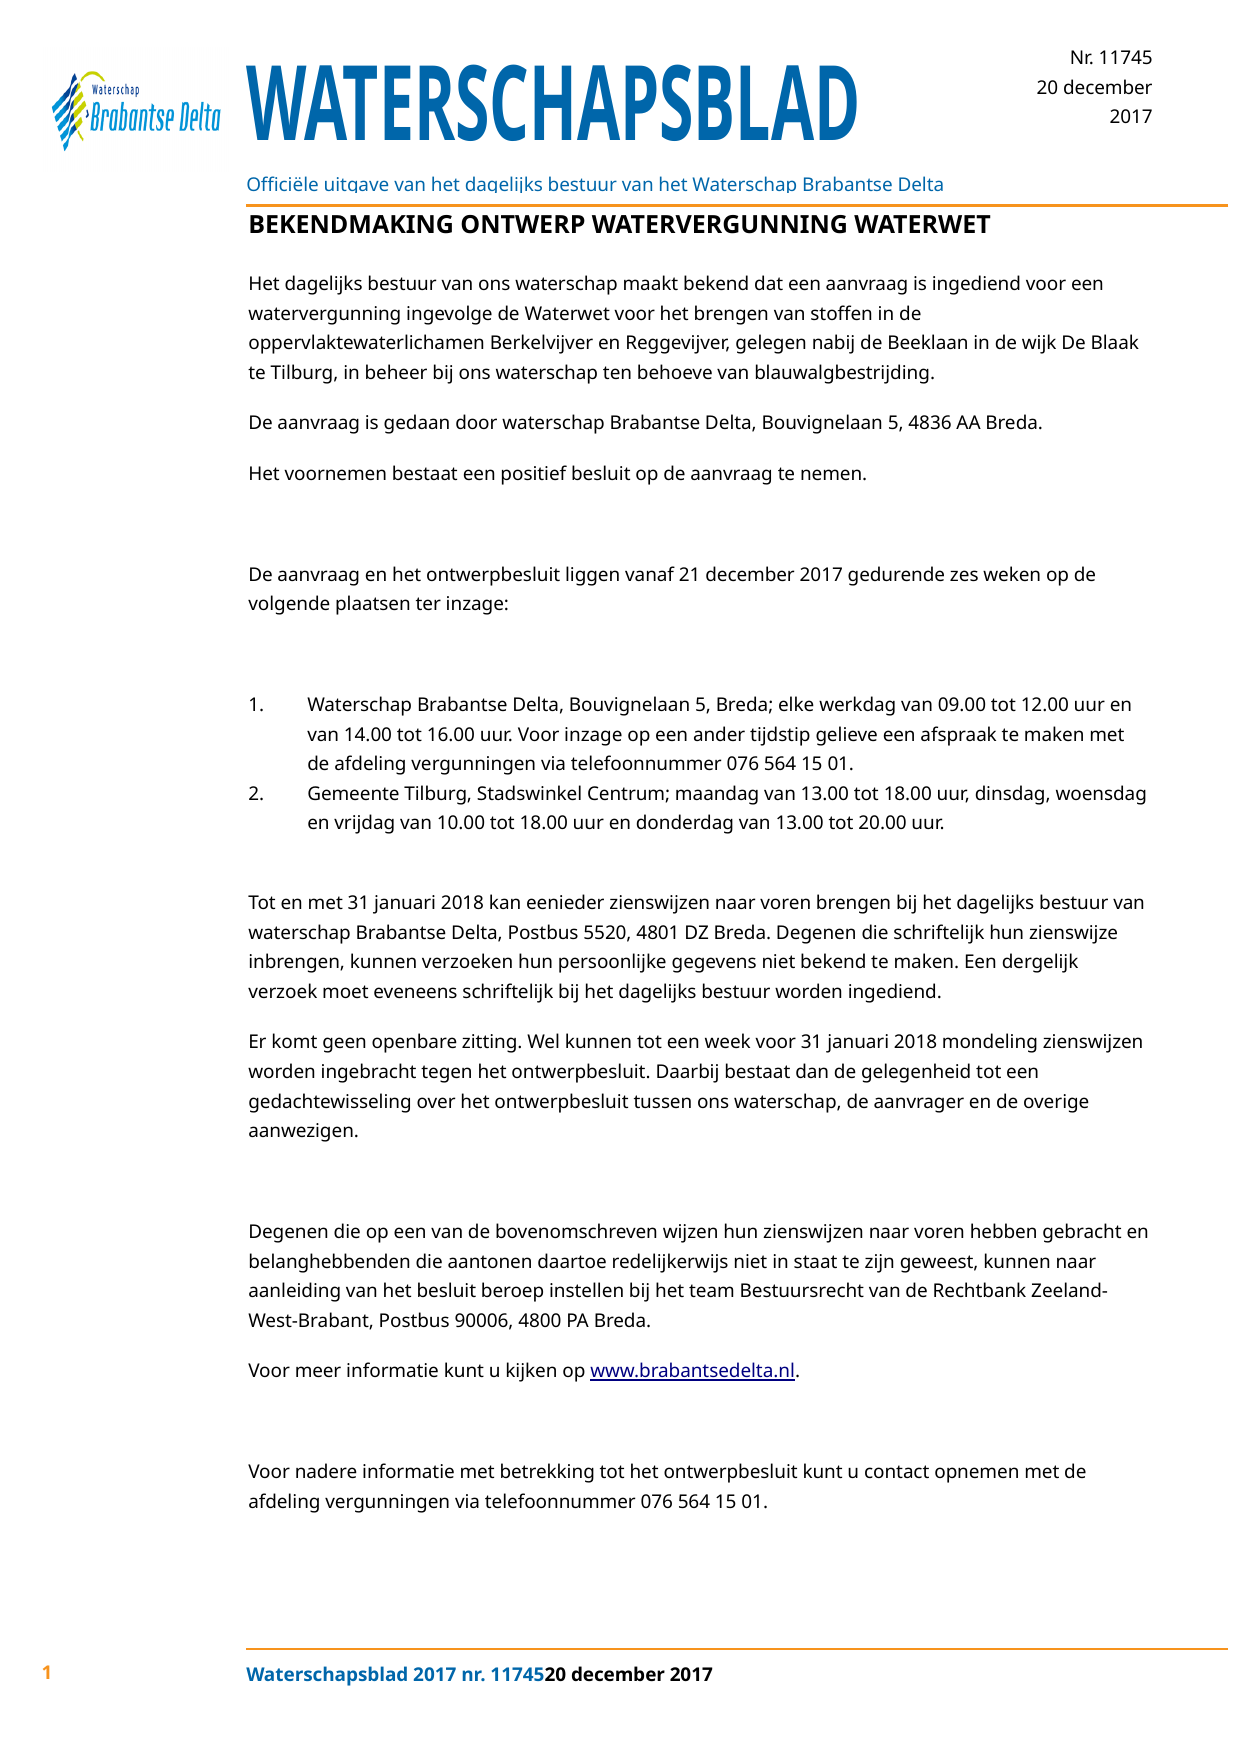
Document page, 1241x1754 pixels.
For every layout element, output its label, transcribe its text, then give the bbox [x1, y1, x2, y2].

text Het dagelijks bestuur van ons waterschap maakt bekend dat een aanvraag is ingediend voor een watervergunning ingevolge de Waterwet voor het brengen van stoffen in de oppervlaktewaterlichamen Berkelvijver en Reggevijver, gelegen nabij de Beeklaan in de wijk De Blaak te Tilburg, in beheer bij ons waterschap ten behoeve van blauwalgbestrijding. [248, 270, 1152, 385]
picture [41, 47, 231, 172]
text Het voornemen bestaat een positief besluit op de aanvraag te nemen. [248, 460, 1152, 486]
text BEKENDMAKING ONTWERP WATERVERGUNNING WATERWET [248, 207, 1152, 241]
text Tot en met 31 januari 2018 kan eenieder zienswijzen naar voren brengen bij het dagelijks bestuur van waterschap Brabantse Delta, Postbus 5520, 4801 DZ Breda. Degenen die schriftelijk hun zienswijze inbrengen, kunnen verzoeken hun persoonlijke gegevens niet bekend te maken. Een dergelijk verzoek moet eveneens schriftelijk bij het dagelijks bestuur worden ingediend. [248, 889, 1152, 1004]
text Er komt geen openbare zitting. Wel kunnen tot een week voor 31 januari 2018 mondeling zienswijzen worden ingebracht tegen het ontwerpbesluit. Daarbij bestaat dan de gelegenheid tot een gedachtewisseling over het ontwerpbesluit tussen ons waterschap, de aanvrager en de overige aanwezigen. [248, 1029, 1152, 1143]
text De aanvraag is gedaan door waterschap Brabantse Delta, Bouvignelaan 5, 4836 AA Breda. [248, 409, 1152, 435]
text Degenen die op een van de bovenomschreven wijzen hun zienswijzen naar voren hebben gebracht en belanghebbenden die aantonen daartoe redelijkerwijs niet in staat te zijn geweest, kunnen naar aanleiding van het besluit beroep instellen bij het team Bestuursrecht van de Rechtbank Zeeland-West-Brabant, Postbus 90006, 4800 PA Breda. [248, 1218, 1152, 1333]
text Voor nadere informatie met betrekking tot het ontwerpbesluit kunt u contact opnemen met de afdeling vergunningen via telefoonnummer 076 564 15 01. [248, 1458, 1152, 1513]
text De aanvraag en het ontwerpbesluit liggen vanaf 21 december 2017 gedurende zes weken op de volgende plaatsen ter inzage: [248, 561, 1152, 616]
list Gemeente Tilburg, Stadswinkel Centrum; maandag van 13.00 tot 18.00 uur, dinsdag, woensdag en vrijdag van 10.00 tot 18.00 uur en donderdag van 13.00 tot 20.00 uur. [248, 780, 1152, 835]
list Waterschap Brabantse Delta, Bouvignelaan 5, Breda; elke werkdag van 09.00 tot 12.00 uur en van 14.00 tot 16.00 uur. Voor inzage op een ander tijdstip gelieve een afspraak te maken met de afdeling vergunningen via telefoonnummer 076 564 15 01. [248, 691, 1152, 776]
text Voor meer informatie kunt u kijken op www.brabantsedelta.nl. [248, 1357, 1152, 1383]
